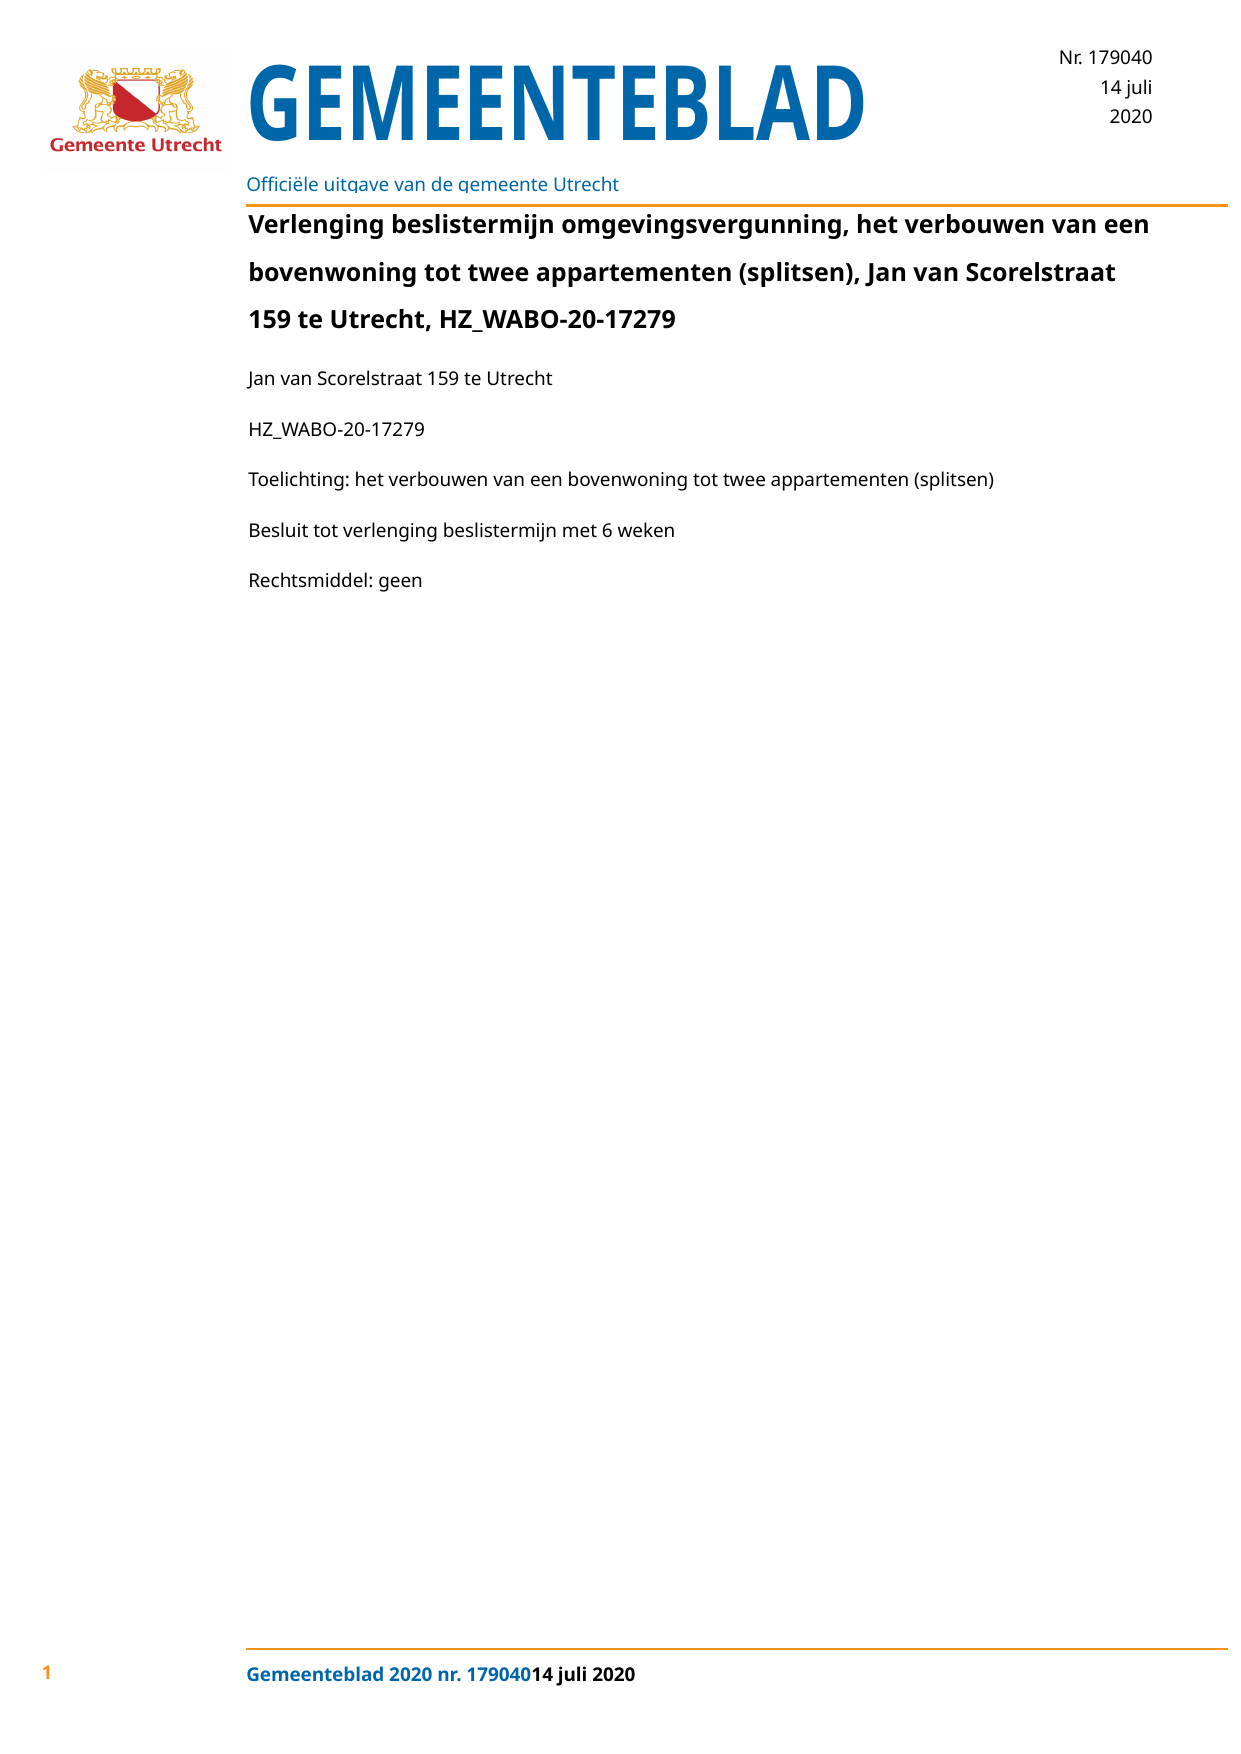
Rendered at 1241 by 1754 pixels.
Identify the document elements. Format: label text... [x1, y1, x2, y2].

text Verlenging beslistermijn omgevingsvergunning, het verbouwen van een bovenwoning tot twee appartementen (splitsen), Jan van Scorelstraat 159 te Utrecht, HZ_WABO-20-17279 [248, 207, 1152, 336]
text Besluit tot verlenging beslistermijn met 6 weken [248, 517, 1152, 542]
picture [41, 47, 231, 172]
text HZ_WABO-20-17279 [248, 416, 1152, 442]
text Jan van Scorelstraat 159 te Utrecht [248, 366, 1152, 391]
text Toelichting: het verbouwen van een bovenwoning tot twee appartementen (splitsen) [248, 466, 1152, 492]
text Rechtsmiddel: geen [248, 567, 1152, 593]
